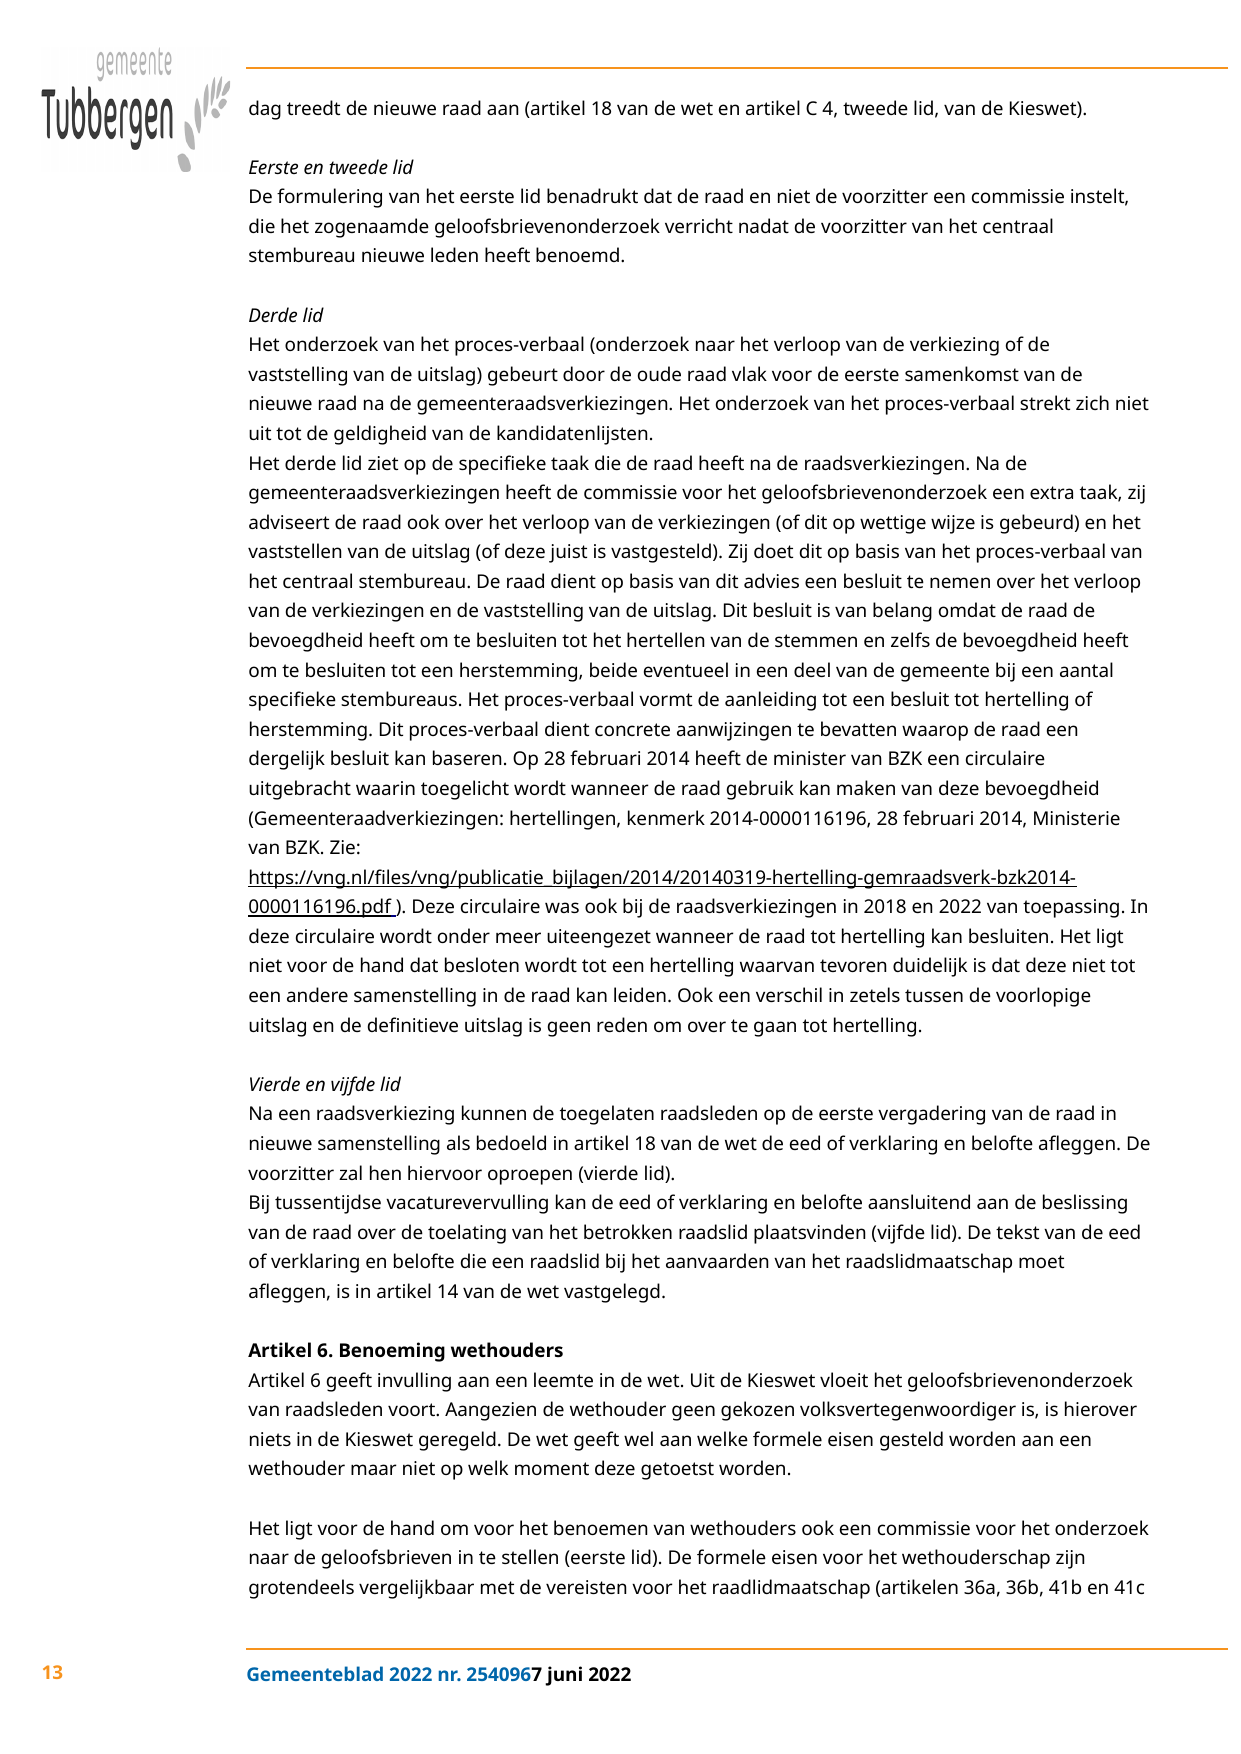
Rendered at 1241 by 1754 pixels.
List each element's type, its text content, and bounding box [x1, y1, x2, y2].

text De formulering van het eerste lid benadrukt dat de raad en niet de voorzitter een commissie instelt, die het zogenaamde geloofsbrievenonderzoek verricht nadat de voorzitter van het centraal stembureau nieuwe leden heeft benoemd. [248, 183, 1152, 268]
text dag treedt de nieuwe raad aan (artikel 18 van de wet en artikel C 4, tweede lid, van de Kieswet). [248, 95, 1152, 121]
text Eerste en tweede lid [248, 154, 1152, 180]
text Het ligt voor de hand om voor het benoemen van wethouders ook een commissie voor het onderzoek naar de geloofsbrieven in te stellen (eerste lid). De formele eisen voor het wethouderschap zijn grotendeels vergelijkbaar met de vereisten voor het raadlidmaatschap (artikelen 36a, 36b, 41b en 41c [248, 1515, 1152, 1600]
text Bij tussentijdse vacaturevervulling kan de eed of verklaring en belofte aansluitend aan de beslissing van de raad over de toelating van het betrokken raadslid plaatsvinden (vijfde lid). De tekst van de eed of verklaring en belofte die een raadslid bij het aanvaarden van het raadslidmaatschap moet afleggen, is in artikel 14 van de wet vastgelegd. [248, 1189, 1152, 1304]
text Artikel 6 geeft invulling aan een leemte in de wet. Uit de Kieswet vloeit het geloofsbrievenonderzoek van raadsleden voort. Aangezien de wethouder geen gekozen volksvertegenwoordiger is, is hierover niets in de Kieswet geregeld. De wet geeft wel aan welke formele eisen gesteld worden aan een wethouder maar niet op welk moment deze getoetst worden. [248, 1367, 1152, 1481]
text Derde lid [248, 302, 1152, 328]
text Het onderzoek van het proces-verbaal (onderzoek naar het verloop van de verkiezing of de vaststelling van de uitslag) gebeurt door de oude raad vlak voor de eerste samenkomst van de nieuwe raad na de gemeenteraadsverkiezingen. Het onderzoek van het proces-verbaal strekt zich niet uit tot de geldigheid van de kandidatenlijsten. [248, 331, 1152, 446]
text https://vng.nl/files/vng/publicatie_bijlagen/2014/20140319-hertelling-gemraadsverk-bzk2014-0000116196.pdf ). Deze circulaire was ook bij de raadsverkiezingen in 2018 en 2022 van toepassing. In deze circulaire wordt onder meer uiteengezet wanneer de raad tot hertelling kan besluiten. Het ligt niet voor de hand dat besloten wordt tot een hertelling waarvan tevoren duidelijk is dat deze niet tot een andere samenstelling in de raad kan leiden. Ook een verschil in zetels tussen de voorlopige uitslag en de definitieve uitslag is geen reden om over te gaan tot hertelling. [248, 864, 1152, 1038]
text Na een raadsverkiezing kunnen de toegelaten raadsleden op de eerste vergadering van de raad in nieuwe samenstelling als bedoeld in artikel 18 van de wet de eed of verklaring en belofte afleggen. De voorzitter zal hen hiervoor oproepen (vierde lid). [248, 1101, 1152, 1186]
picture [41, 47, 231, 172]
text Vierde en vijfde lid [248, 1071, 1152, 1097]
text Artikel 6. Benoeming wethouders [248, 1337, 1152, 1363]
text Het derde lid ziet op de specifieke taak die de raad heeft na de raadsverkiezingen. Na de gemeenteraadsverkiezingen heeft de commissie voor het geloofsbrievenonderzoek een extra taak, zij adviseert de raad ook over het verloop van de verkiezingen (of dit op wettige wijze is gebeurd) en het vaststellen van de uitslag (of deze juist is vastgesteld). Zij doet dit op basis van het proces-verbaal van het centraal stembureau. De raad dient op basis van dit advies een besluit te nemen over het verloop van de verkiezingen en de vaststelling van de uitslag. Dit besluit is van belang omdat de raad de bevoegdheid heeft om te besluiten tot het hertellen van de stemmen en zelfs de bevoegdheid heeft om te besluiten tot een herstemming, beide eventueel in een deel van de gemeente bij een aantal specifieke stembureaus. Het proces-verbaal vormt de aanleiding tot een besluit tot hertelling of herstemming. Dit proces-verbaal dient concrete aanwijzingen te bevatten waarop de raad een dergelijk besluit kan baseren. Op 28 februari 2014 heeft de minister van BZK een circulaire uitgebracht waarin toegelicht wordt wanneer de raad gebruik kan maken van deze bevoegdheid (Gemeenteraadverkiezingen: hertellingen, kenmerk 2014-0000116196, 28 februari 2014, Ministerie van BZK. Zie: [248, 450, 1152, 860]
